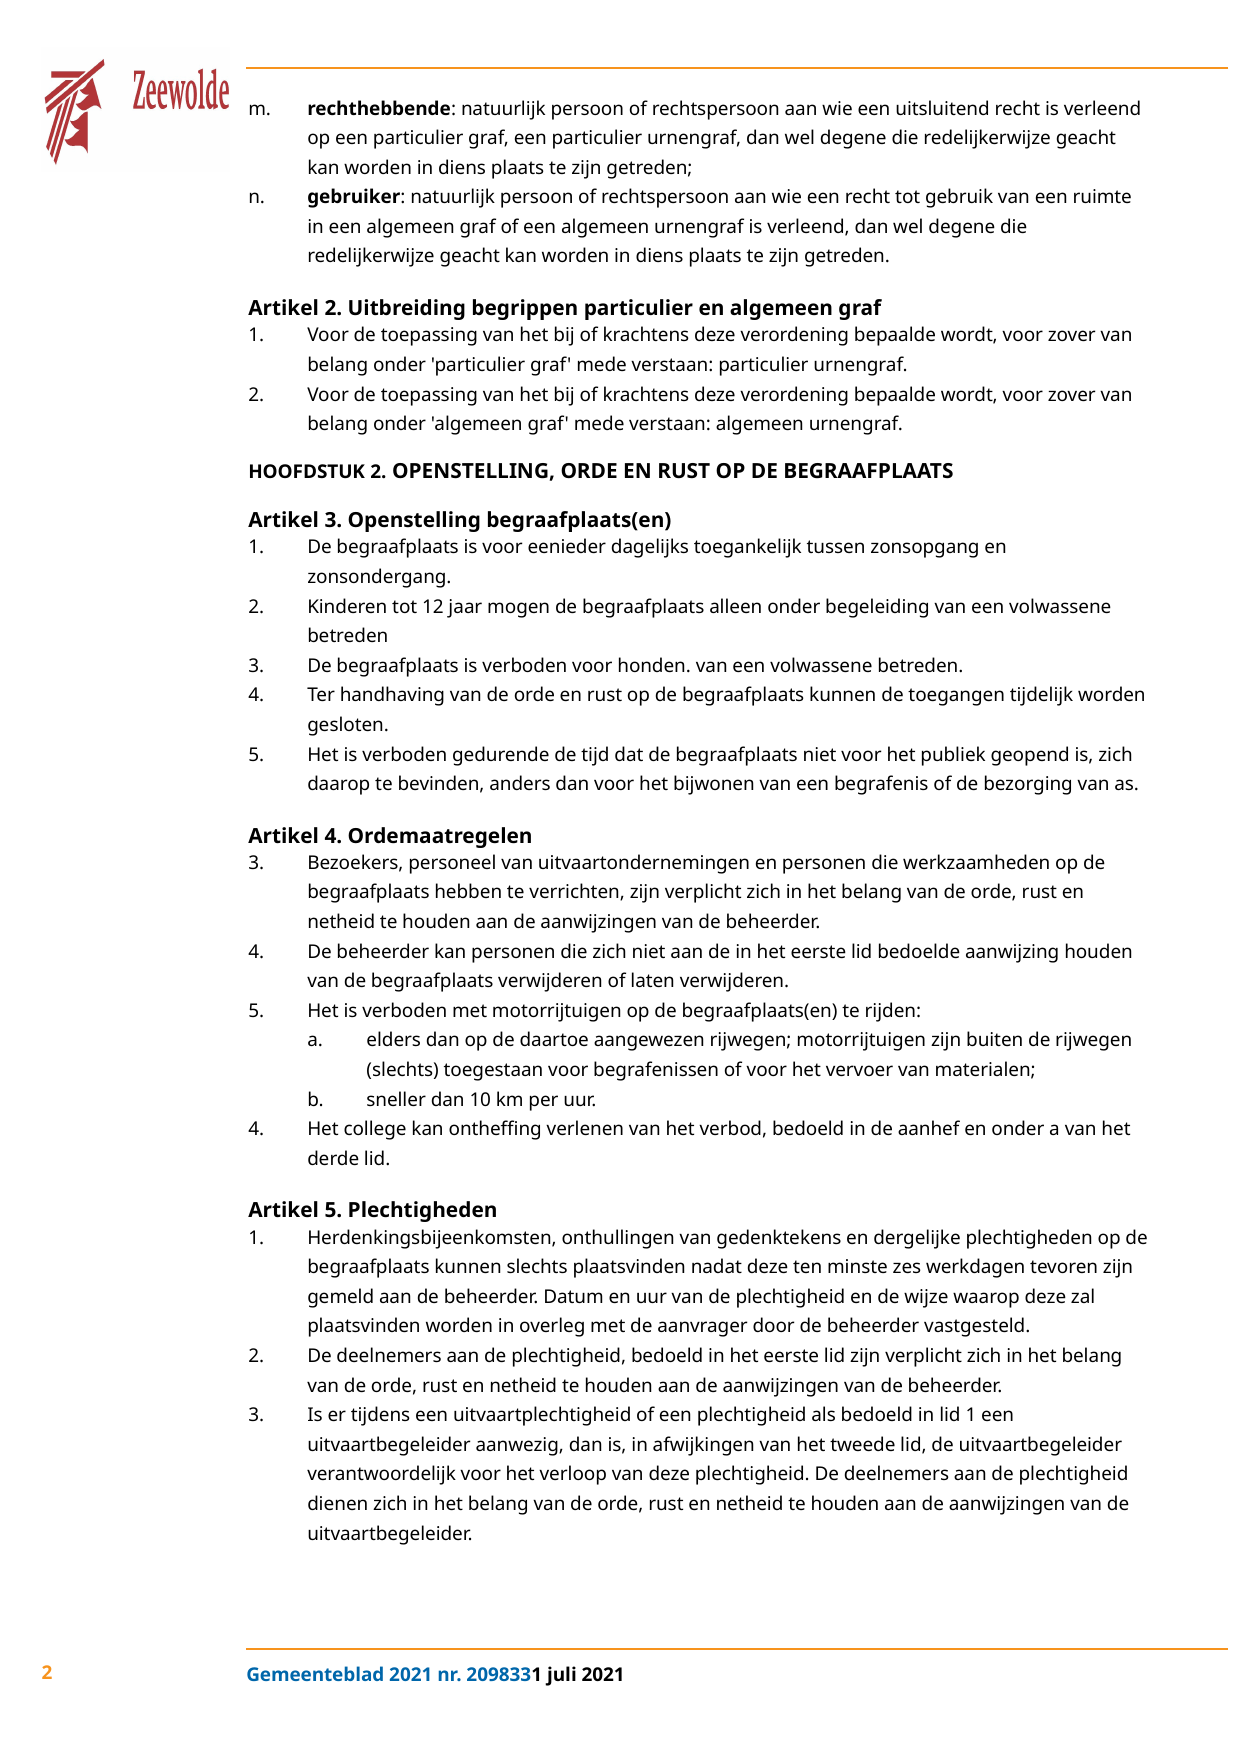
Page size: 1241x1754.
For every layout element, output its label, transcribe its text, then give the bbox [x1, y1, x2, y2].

list De beheerder kan personen die zich niet aan de in het eerste lid bedoelde aanwijzing houden van de begraafplaats verwijderen of laten verwijderen. [248, 938, 1152, 993]
list De begraafplaats is verboden voor honden. van een volwassene betreden. [248, 652, 1152, 678]
list Voor de toepassing van het bij of krachtens deze verordening bepaalde wordt, voor zover van belang onder 'particulier graf' mede verstaan: particulier urnengraf. [248, 322, 1152, 377]
list Bezoekers, personeel van uitvaartondernemingen en personen die werkzaamheden op de begraafplaats hebben te verrichten, zijn verplicht zich in het belang van de orde, rust en netheid te houden aan de aanwijzingen van de beheerder. [248, 849, 1152, 934]
list Het is verboden met motorrijtuigen op de begraafplaats(en) te rijden: [248, 997, 1152, 1023]
picture [41, 47, 231, 172]
list Ter handhaving van de orde en rust op de begraafplaats kunnen de toegangen tijdelijk worden gesloten. [248, 682, 1152, 737]
list De deelnemers aan de plechtigheid, bedoeld in het eerste lid zijn verplicht zich in het belang van de orde, rust en netheid te houden aan de aanwijzingen van de beheerder. [248, 1342, 1152, 1397]
text HOOFDSTUK 2. OPENSTELLING, ORDE EN RUST OP DE BEGRAAFPLAATS [248, 456, 1152, 484]
list Het is verboden gedurende de tijd dat de begraafplaats niet voor het publiek geopend is, zich daarop te bevinden, anders dan voor het bijwonen van een begrafenis of de bezorging van as. [248, 741, 1152, 796]
list De begraafplaats is voor eenieder dagelijks toegankelijk tussen zonsopgang en zonsondergang. [248, 534, 1152, 589]
list Het college kan ontheffing verlenen van het verbod, bedoeld in de aanhef en onder a van het derde lid. [248, 1115, 1152, 1171]
list gebruiker: natuurlijk persoon of rechtspersoon aan wie een recht tot gebruik van een ruimte in een algemeen graf of een algemeen urnengraf is verleend, dan wel degene die redelijkerwijze geacht kan worden in diens plaats te zijn getreden. [248, 183, 1152, 268]
text Artikel 3. Openstelling begraafplaats(en) [248, 505, 1152, 534]
list Herdenkingsbijeenkomsten, onthullingen van gedenktekens en dergelijke plechtigheden op de begraafplaats kunnen slechts plaatsvinden nadat deze ten minste zes werkdagen tevoren zijn gemeld aan de beheerder. Datum en uur van de plechtigheid en de wijze waarop deze zal plaatsvinden worden in overleg met de aanvrager door de beheerder vastgesteld. [248, 1224, 1152, 1338]
list Is er tijdens een uitvaartplechtigheid of een plechtigheid als bedoeld in lid 1 een uitvaartbegeleider aanwezig, dan is, in afwijkingen van het tweede lid, de uitvaartbegeleider verantwoordelijk voor het verloop van deze plechtigheid. De deelnemers aan de plechtigheid dienen zich in het belang van de orde, rust en netheid te houden aan de aanwijzingen van de uitvaartbegeleider. [248, 1401, 1152, 1545]
text Artikel 5. Plechtigheden [248, 1195, 1152, 1224]
text Artikel 4. Ordemaatregelen [248, 821, 1152, 849]
list Voor de toepassing van het bij of krachtens deze verordening bepaalde wordt, voor zover van belang onder 'algemeen graf' mede verstaan: algemeen urnengraf. [248, 381, 1152, 436]
list sneller dan 10 km per uur. [307, 1086, 1152, 1112]
list elders dan op de daartoe aangewezen rijwegen; motorrijtuigen zijn buiten de rijwegen (slechts) toegestaan voor begrafenissen of voor het vervoer van materialen; [307, 1027, 1152, 1082]
list Kinderen tot 12 jaar mogen de begraafplaats alleen onder begeleiding van een volwassene betreden [248, 593, 1152, 648]
text Artikel 2. Uitbreiding begrippen particulier en algemeen graf [248, 293, 1152, 322]
list rechthebbende: natuurlijk persoon of rechtspersoon aan wie een uitsluitend recht is verleend op een particulier graf, een particulier urnengraf, dan wel degene die redelijkerwijze geacht kan worden in diens plaats te zijn getreden; [248, 95, 1152, 180]
